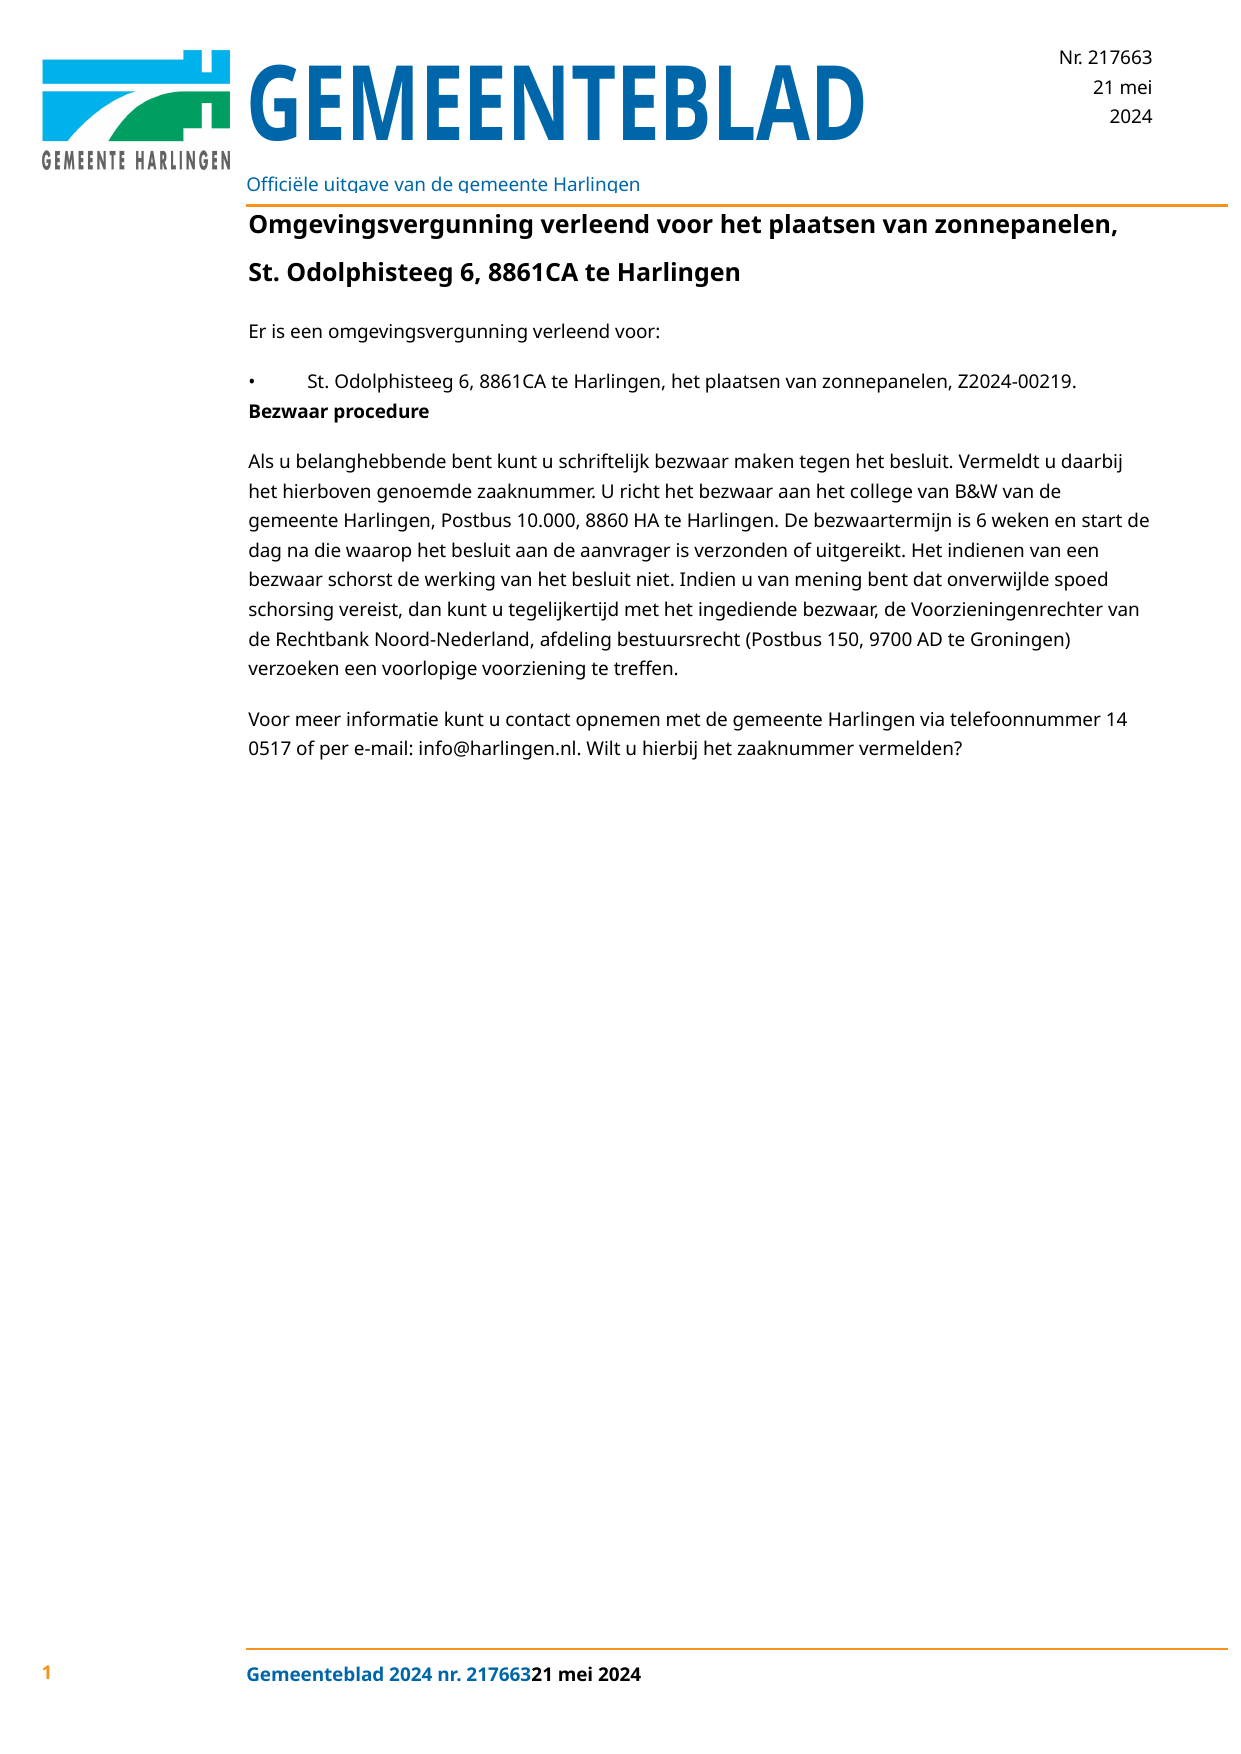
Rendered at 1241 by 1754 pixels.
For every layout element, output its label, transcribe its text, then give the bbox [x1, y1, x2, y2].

picture [41, 47, 231, 172]
text Er is een omgevingsvergunning verleend voor: [248, 318, 1152, 344]
text Omgevingsvergunning verleend voor het plaatsen van zonnepanelen, St. Odolphisteeg 6, 8861CA te Harlingen [248, 207, 1152, 288]
text Bezwaar procedure [248, 398, 1152, 424]
text Voor meer informatie kunt u contact opnemen met de gemeente Harlingen via telefoonnummer 14 0517 of per e-mail: info@harlingen.nl. Wilt u hierbij het zaaknummer vermelden? [248, 706, 1152, 761]
text Als u belanghebbende bent kunt u schriftelijk bezwaar maken tegen het besluit. Vermeldt u daarbij het hierboven genoemde zaaknummer. U richt het bezwaar aan het college van B&W van de gemeente Harlingen, Postbus 10.000, 8860 HA te Harlingen. De bezwaartermijn is 6 weken en start de dag na die waarop het besluit aan de aanvrager is verzonden of uitgereikt. Het indienen van een bezwaar schorst de werking van het besluit niet. Indien u van mening bent dat onverwijlde spoed schorsing vereist, dan kunt u tegelijkertijd met het ingediende bezwaar, de Voorzieningenrechter van de Rechtbank Noord-Nederland, afdeling bestuursrecht (Postbus 150, 9700 AD te Groningen) verzoeken een voorlopige voorziening te treffen. [248, 448, 1152, 681]
list St. Odolphisteeg 6, 8861CA te Harlingen, het plaatsen van zonnepanelen, Z2024-00219. [248, 368, 1152, 394]
